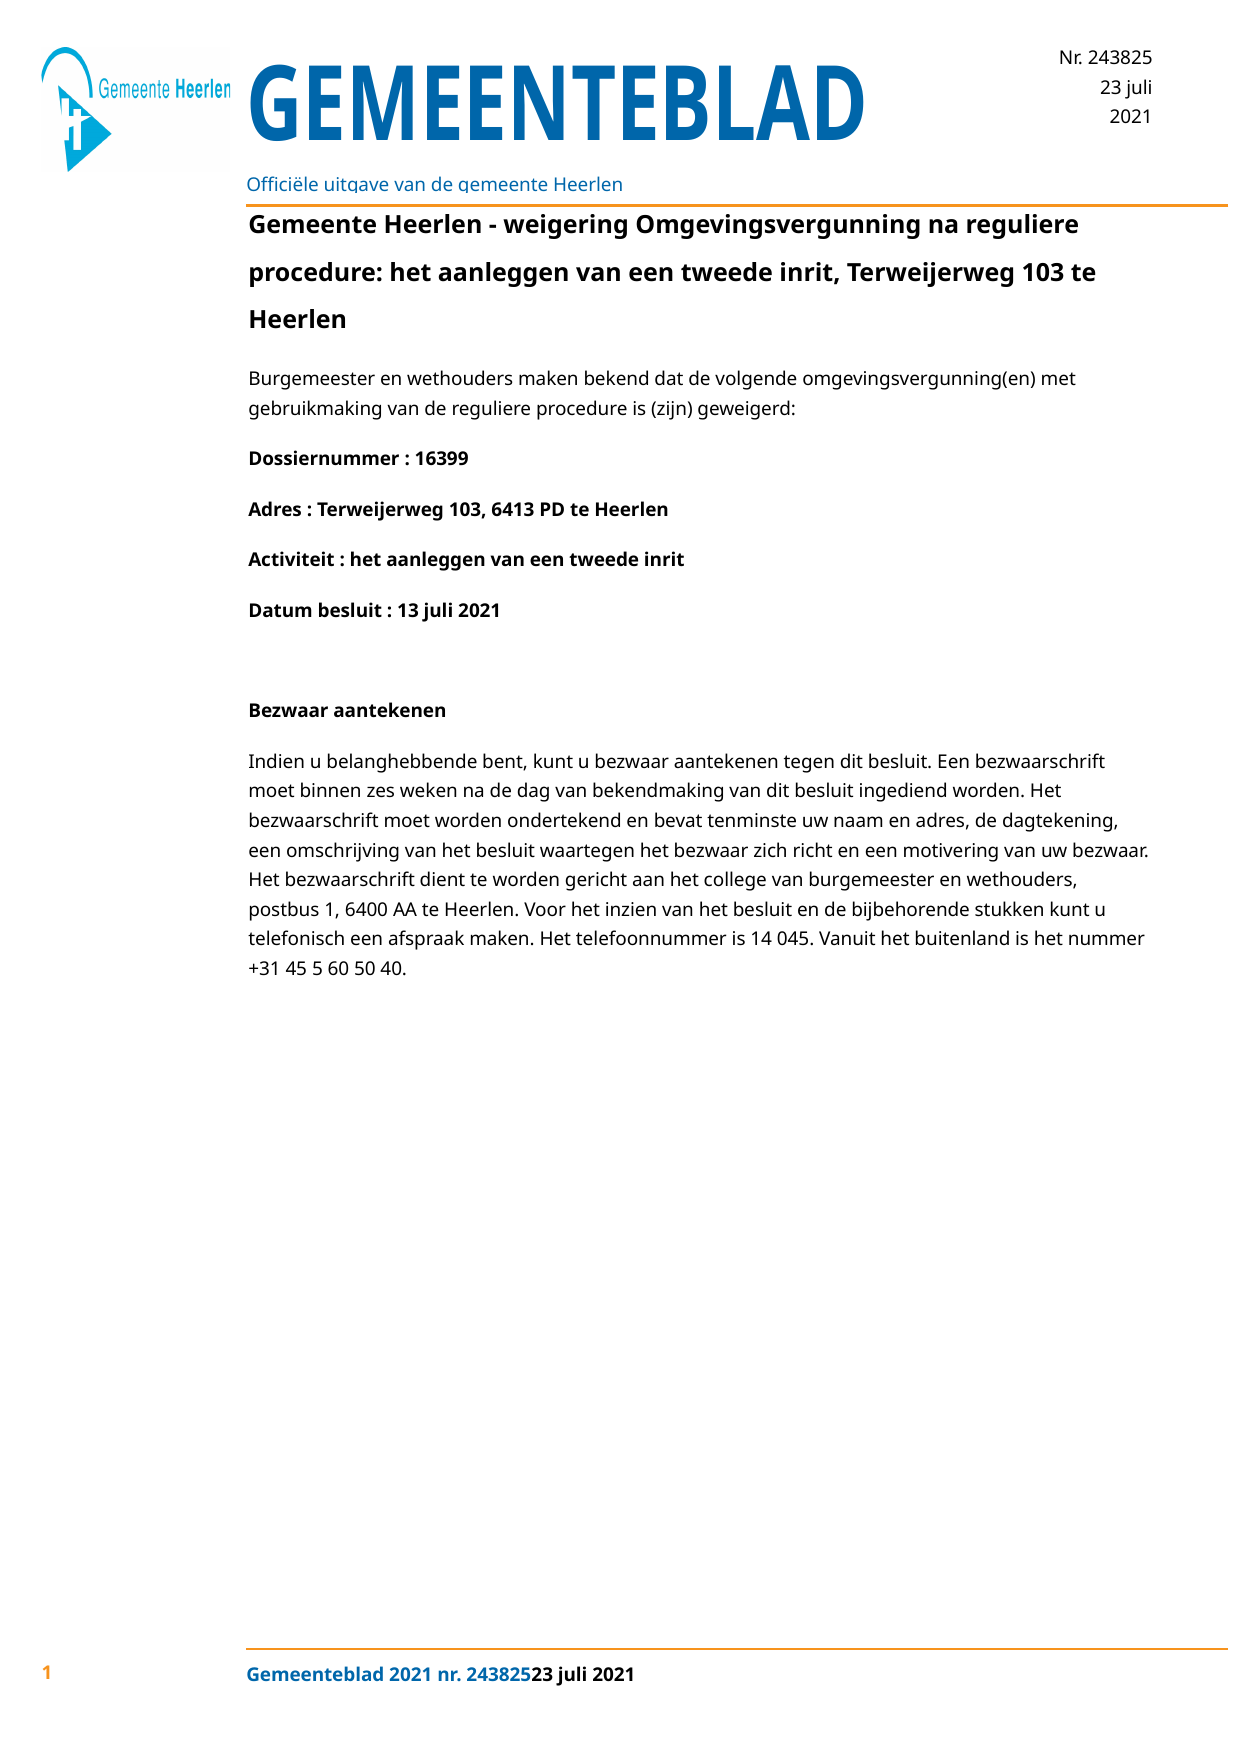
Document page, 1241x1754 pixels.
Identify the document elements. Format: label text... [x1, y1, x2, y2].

text Gemeente Heerlen - weigering Omgevingsvergunning na reguliere procedure: het aanleggen van een tweede inrit, Terweijerweg 103 te Heerlen [248, 207, 1152, 336]
picture [41, 47, 231, 172]
picture [41, 47, 59, 70]
text Burgemeester en wethouders maken bekend dat de volgende omgevingsvergunning(en) met gebruikmaking van de reguliere procedure is (zijn) geweigerd: [248, 366, 1152, 421]
text Datum besluit : 13 juli 2021 [248, 597, 1152, 622]
text Indien u belanghebbende bent, kunt u bezwaar aantekenen tegen dit besluit. Een bezwaarschrift moet binnen zes weken na de dag van bekendmaking van dit besluit ingediend worden. Het bezwaarschrift moet worden ondertekend en bevat tenminste uw naam en adres, de dagtekening, een omschrijving van het besluit waartegen het bezwaar zich richt en een motivering van uw bezwaar. Het bezwaarschrift dient te worden gericht aan het college van burgemeester en wethouders, postbus 1, 6400 AA te Heerlen. Voor het inzien van het besluit en de bijbehorende stukken kunt u telefonisch een afspraak maken. Het telefoonnummer is 14 045. Vanuit het buitenland is het nummer +31 45 5 60 50 40. [248, 748, 1152, 981]
text Activiteit : het aanleggen van een tweede inrit [248, 546, 1152, 572]
text Dossiernummer : 16399 [248, 446, 1152, 471]
text Adres : Terweijerweg 103, 6413 PD te Heerlen [248, 496, 1152, 522]
text Bezwaar aantekenen [248, 698, 1152, 723]
